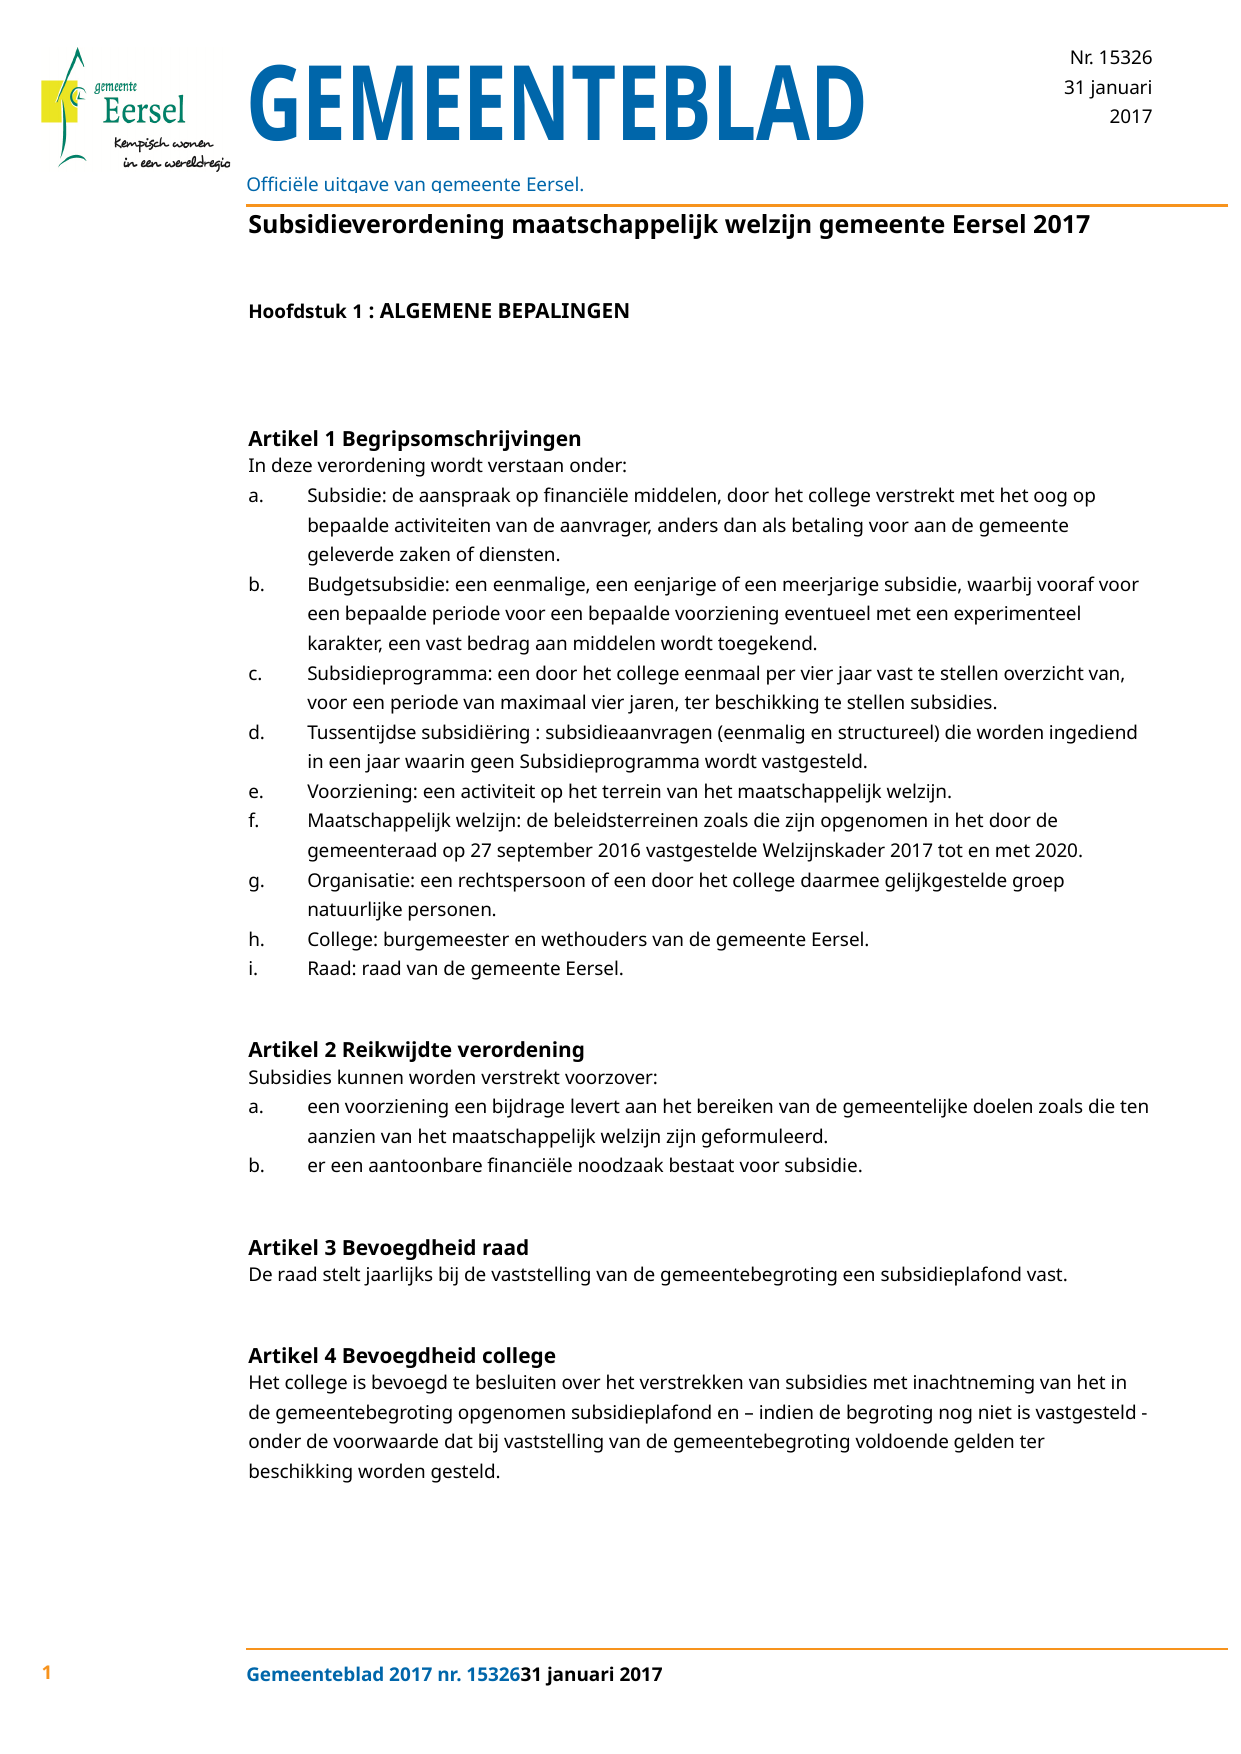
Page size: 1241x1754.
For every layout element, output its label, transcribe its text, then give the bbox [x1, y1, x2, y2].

list Voorziening: een activiteit op het terrein van het maatschappelijk welzijn. [248, 778, 1152, 804]
text Artikel 1 Begripsomschrijvingen [248, 424, 1152, 453]
list Subsidie: de aanspraak op financiële middelen, door het college verstrekt met het oog op bepaalde activiteiten van de aanvrager, anders dan als betaling voor aan de gemeente geleverde zaken of diensten. [248, 482, 1152, 567]
text Subsidies kunnen worden verstrekt voorzover: [248, 1064, 1152, 1090]
list een voorziening een bijdrage levert aan het bereiken van de gemeentelijke doelen zoals die ten aanzien van het maatschappelijk welzijn zijn geformuleerd. [248, 1093, 1152, 1149]
list Subsidieprogramma: een door het college eenmaal per vier jaar vast te stellen overzicht van, voor een periode van maximaal vier jaren, ter beschikking te stellen subsidies. [248, 660, 1152, 715]
text Artikel 3 Bevoegdheid raad [248, 1233, 1152, 1261]
list Raad: raad van de gemeente Eersel. [248, 956, 1152, 981]
text Artikel 2 Reikwijdte verordening [248, 1036, 1152, 1064]
text Hoofdstuk 1 : ALGEMENE BEPALINGEN [248, 296, 1152, 324]
list Tussentijdse subsidiëring : subsidieaanvragen (eenmalig en structureel) die worden ingediend in een jaar waarin geen Subsidieprogramma wordt vastgesteld. [248, 719, 1152, 774]
text Het college is bevoegd te besluiten over het verstrekken van subsidies met inachtneming van het in de gemeentebegroting opgenomen subsidieplafond en – indien de begroting nog niet is vastgesteld - onder de voorwaarde dat bij vaststelling van de gemeentebegroting voldoende gelden ter beschikking worden gesteld. [248, 1369, 1152, 1484]
picture [41, 47, 231, 172]
text Artikel 4 Bevoegdheid college [248, 1341, 1152, 1369]
list College: burgemeester en wethouders van de gemeente Eersel. [248, 926, 1152, 952]
list Maatschappelijk welzijn: de beleidsterreinen zoals die zijn opgenomen in het door de gemeenteraad op 27 september 2016 vastgestelde Welzijnskader 2017 tot en met 2020. [248, 808, 1152, 863]
text Subsidieverordening maatschappelijk welzijn gemeente Eersel 2017 [248, 207, 1152, 241]
list Budgetsubsidie: een eenmalige, een eenjarige of een meerjarige subsidie, waarbij vooraf voor een bepaalde periode voor een bepaalde voorziening eventueel met een experimenteel karakter, een vast bedrag aan middelen wordt toegekend. [248, 571, 1152, 656]
text De raad stelt jaarlijks bij de vaststelling van de gemeentebegroting een subsidieplafond vast. [248, 1261, 1152, 1287]
text In deze verordening wordt verstaan onder: [248, 453, 1152, 478]
list Organisatie: een rechtspersoon of een door het college daarmee gelijkgestelde groep natuurlijke personen. [248, 867, 1152, 922]
list er een aantoonbare financiële noodzaak bestaat voor subsidie. [248, 1153, 1152, 1178]
